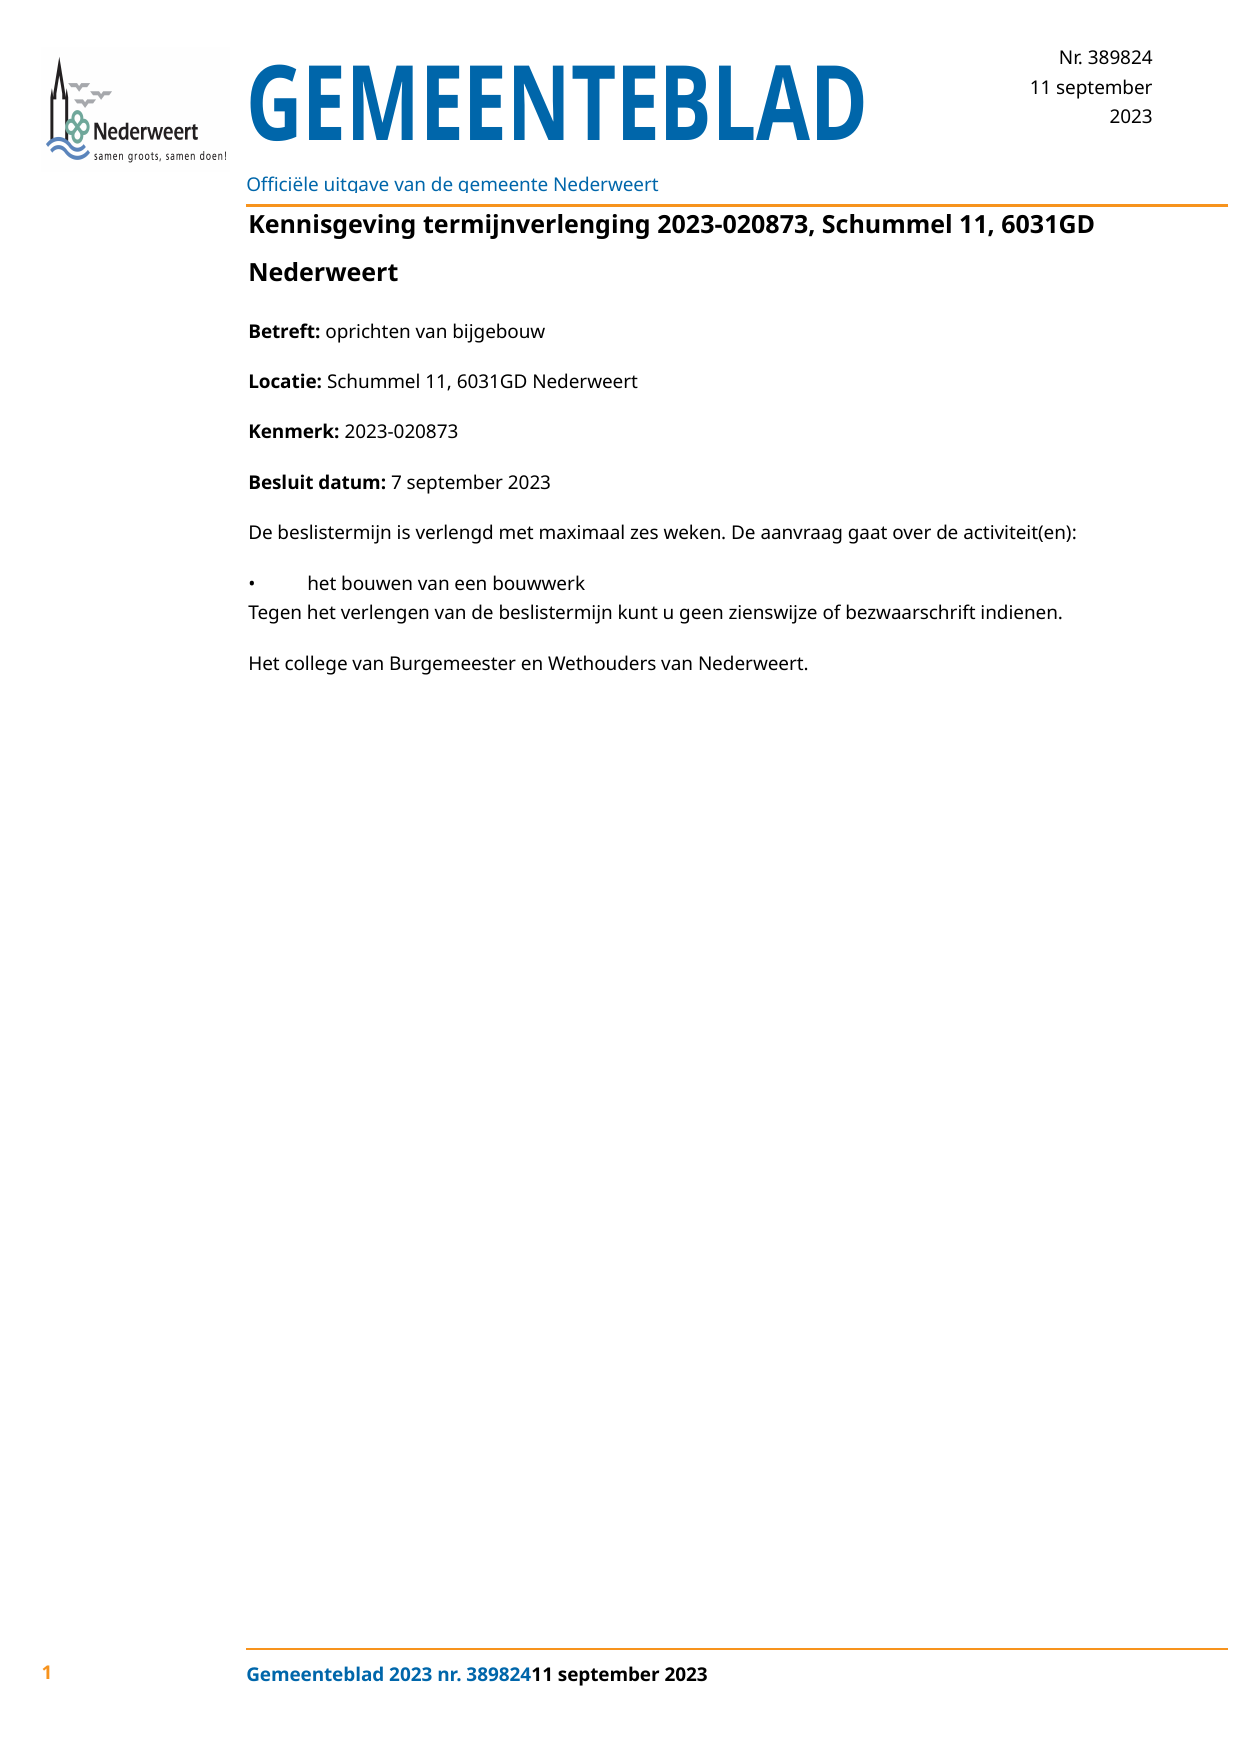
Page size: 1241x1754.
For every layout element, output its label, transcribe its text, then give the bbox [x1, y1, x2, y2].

text Het college van Burgemeester en Wethouders van Nederweert. [248, 650, 1152, 676]
text Tegen het verlengen van de beslistermijn kunt u geen zienswijze of bezwaarschrift indienen. [248, 599, 1152, 625]
text Locatie: Schummel 11, 6031GD Nederweert [248, 368, 1152, 394]
text Betreft: oprichten van bijgebouw [248, 318, 1152, 344]
text Kennisgeving termijnverlenging 2023-020873, Schummel 11, 6031GD Nederweert [248, 207, 1152, 288]
list het bouwen van een bouwwerk [248, 570, 1152, 596]
text Kenmerk: 2023-020873 [248, 419, 1152, 444]
text De beslistermijn is verlengd met maximaal zes weken. De aanvraag gaat over de activiteit(en): [248, 519, 1152, 545]
picture [41, 47, 231, 172]
text Besluit datum: 7 september 2023 [248, 469, 1152, 495]
